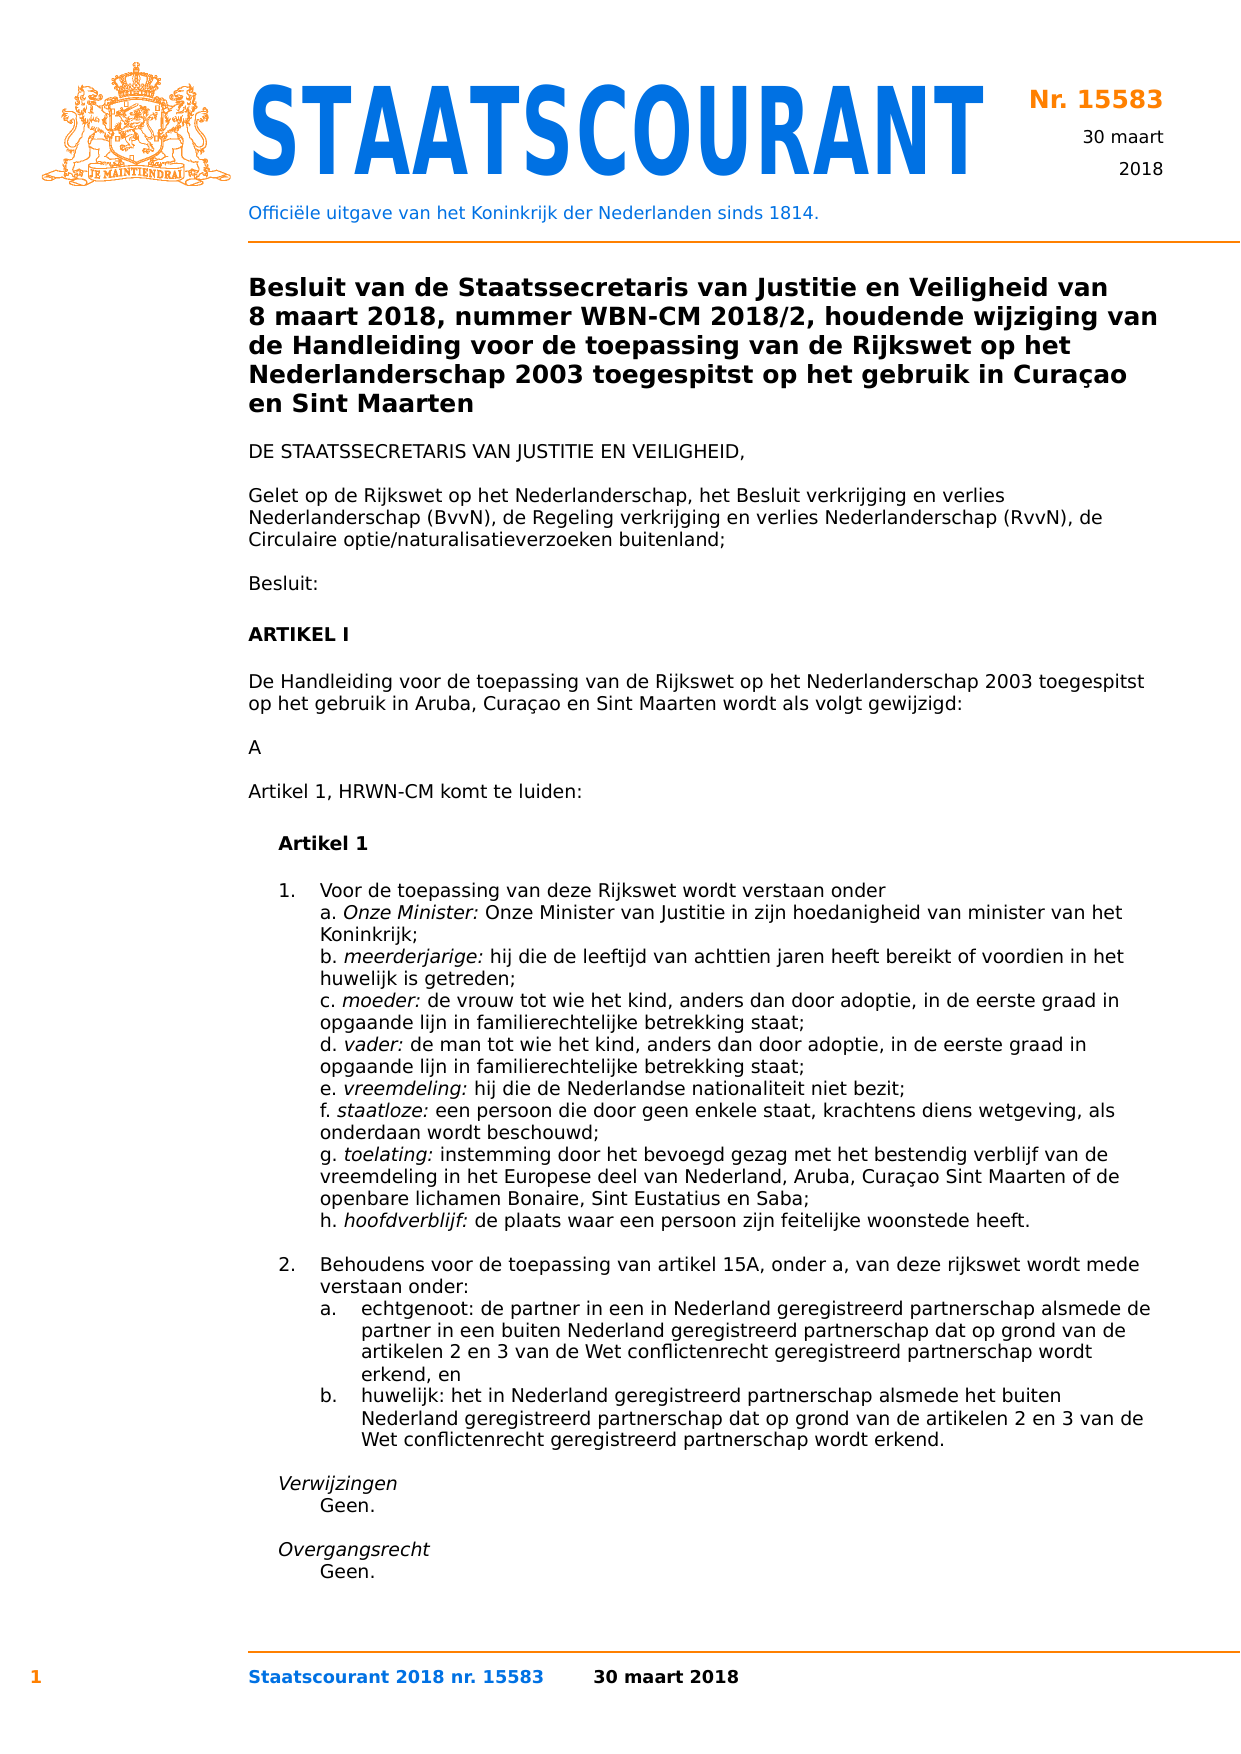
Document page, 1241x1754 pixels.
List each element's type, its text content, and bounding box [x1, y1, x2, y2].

text a. Onze Minister: Onze Minister van Justitie in zijn hoedanigheid van minister van het Koninkrijk; [319, 902, 1163, 946]
table_cell 2018 [998, 153, 1240, 203]
text b. huwelijk: het in Nederland geregistreerd partnerschap alsmede het buiten Nederland geregistreerd partnerschap dat op grond van de artikelen 2 en 3 van de Wet conflictenrecht geregistreerd partnerschap wordt erkend. [319, 1385, 1163, 1451]
text De Handleiding voor de toepassing van de Rijkswet op het Nederlanderschap 2003 toegespitst op het gebruik in Aruba, Curaçao en Sint Maarten wordt als volgt gewijzigd: [248, 671, 1163, 715]
subtitle ARTIKEL I [248, 624, 1163, 646]
text Geen. [319, 1495, 1163, 1517]
text DE STAATSSECRETARIS VAN JUSTITIE EN VEILIGHEID, [248, 441, 1163, 463]
table_header Nr. 15583 [998, 62, 1240, 121]
picture [41, 62, 231, 186]
subtitle Artikel 1 [278, 833, 1163, 855]
table_header STAATSCOURANT [248, 62, 998, 203]
subtitle Overgangsrecht [278, 1539, 1163, 1561]
text Artikel 1, HRWN-CM komt te luiden: [248, 781, 1163, 803]
text 1. Voor de toepassing van deze Rijkswet wordt verstaan onder [278, 880, 1163, 902]
table_cell 30 maart [998, 121, 1240, 153]
text f. staatloze: een persoon die door geen enkele staat, krachtens diens wetgeving, als onderdaan wordt beschouwd; [319, 1100, 1163, 1144]
text e. vreemdeling: hij die de Nederlandse nationaliteit niet bezit; [319, 1078, 1163, 1100]
subtitle Besluit van de Staatssecretaris van Justitie en Veiligheid van 8 maart 2018, nummer WBN-CM 2018/2, houdende wijziging van de Handleiding voor de toepassing van de Rijkswet op het Nederlanderschap 2003 toegespitst op het gebruik in Curaçao en Sint Maarten [248, 273, 1163, 419]
table_cell Officiële uitgave van het Koninkrijk der Nederlanden sinds 1814. [248, 203, 1240, 241]
table_header [25, 62, 248, 241]
text h. hoofdverblijf: de plaats waar een persoon zijn feitelijke woonstede heeft. [319, 1210, 1163, 1232]
text Geen. [319, 1561, 1163, 1583]
text b. meerderjarige: hij die de leeftijd van achttien jaren heeft bereikt of voordien in het huwelijk is getreden; [319, 946, 1163, 990]
text 2. Behoudens voor de toepassing van artikel 15A, onder a, van deze rijkswet wordt mede verstaan onder: [278, 1253, 1163, 1297]
text c. moeder: de vrouw tot wie het kind, anders dan door adoptie, in de eerste graad in opgaande lijn in familierechtelijke betrekking staat; [319, 990, 1163, 1034]
text A [248, 737, 1163, 759]
text Gelet op de Rijkswet op het Nederlanderschap, het Besluit verkrijging en verlies Nederlanderschap (BvvN), de Regeling verkrijging en verlies Nederlanderschap (RvvN), de Circulaire optie/naturalisatieverzoeken buitenland; [248, 484, 1163, 551]
text a. echtgenoot: de partner in een in Nederland geregistreerd partnerschap alsmede de partner in een buiten Nederland geregistreerd partnerschap dat op grond van de artikelen 2 en 3 van de Wet conflictenrecht geregistreerd partnerschap wordt erkend, en [319, 1297, 1163, 1385]
text d. vader: de man tot wie het kind, anders dan door adoptie, in de eerste graad in opgaande lijn in familierechtelijke betrekking staat; [319, 1034, 1163, 1078]
text Besluit: [248, 572, 1163, 594]
text g. toelating: instemming door het bevoegd gezag met het bestendig verblijf van de vreemdeling in het Europese deel van Nederland, Aruba, Curaçao Sint Maarten of de openbare lichamen Bonaire, Sint Eustatius en Saba; [319, 1144, 1163, 1210]
subtitle Verwijzingen [278, 1473, 1163, 1495]
